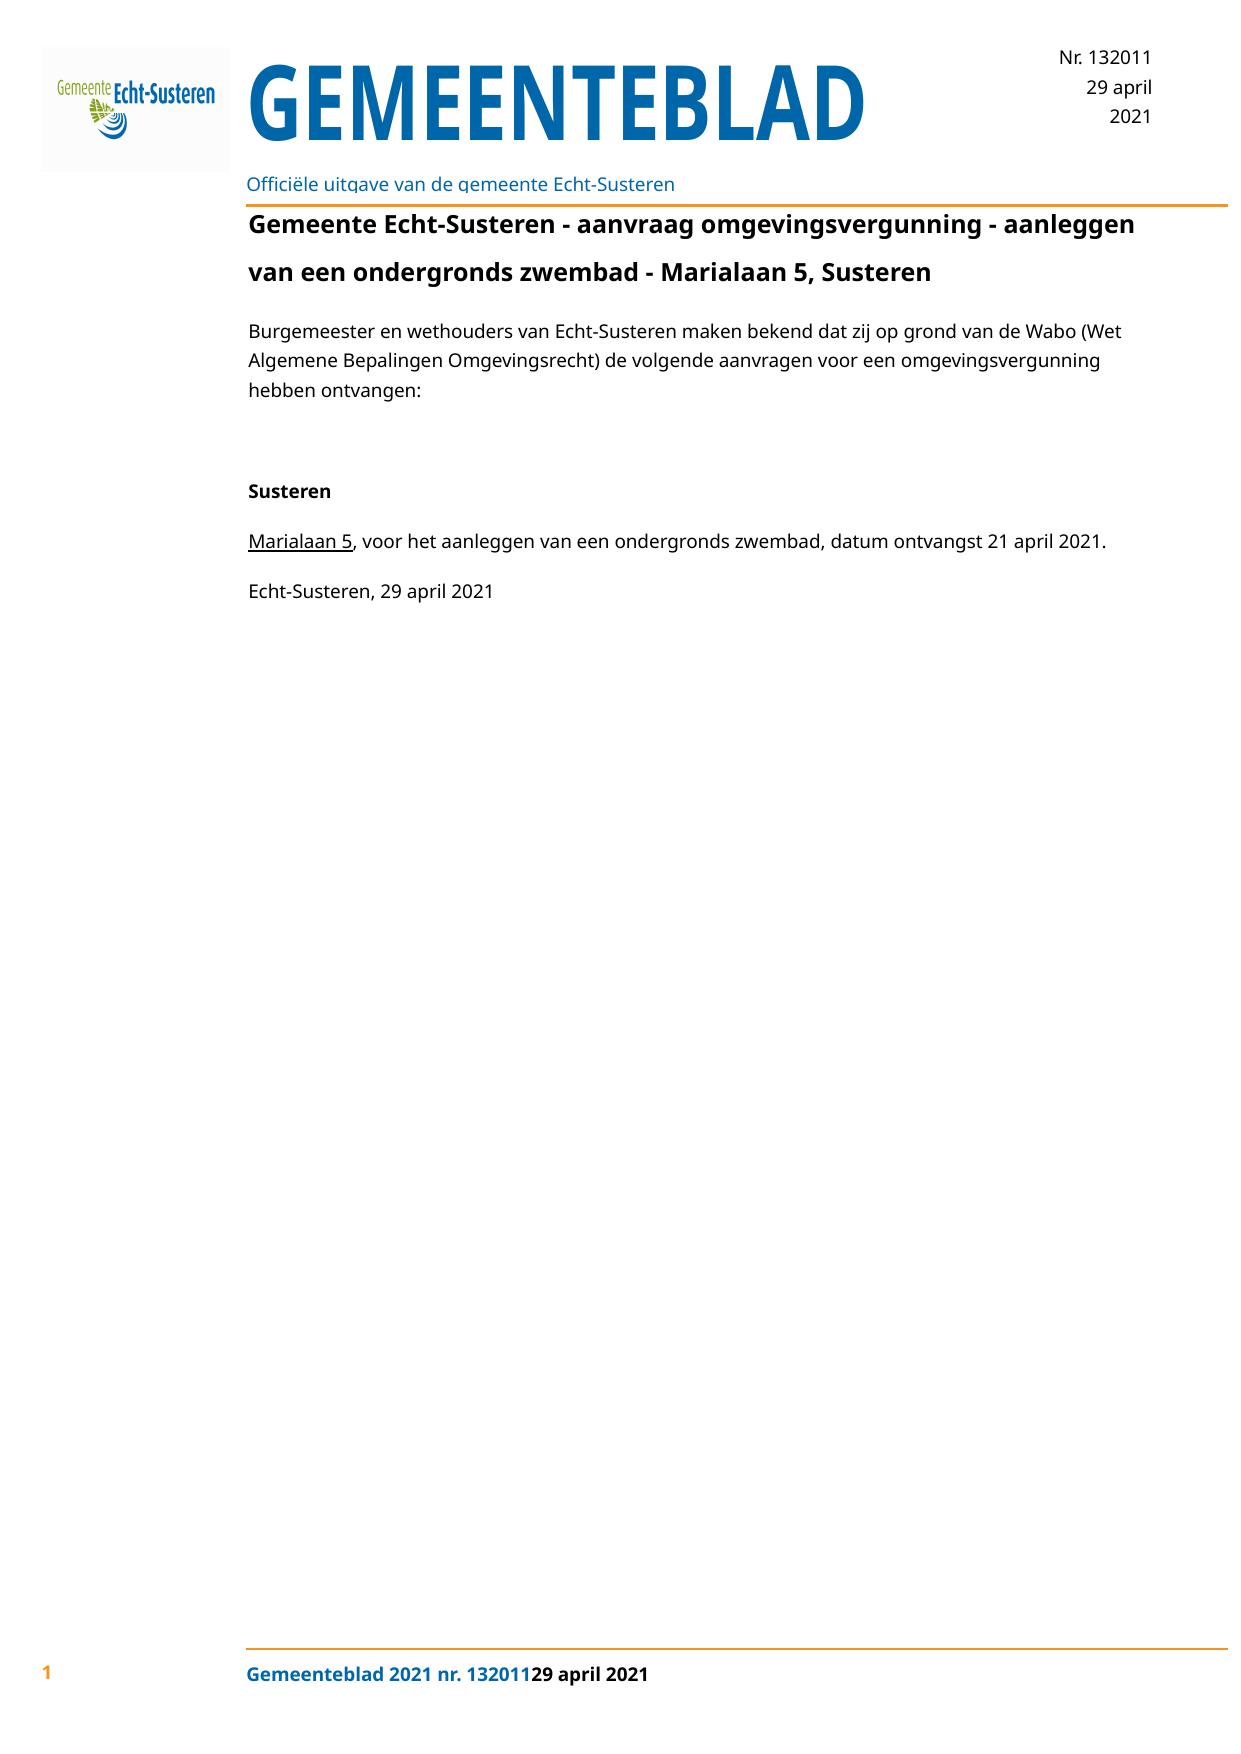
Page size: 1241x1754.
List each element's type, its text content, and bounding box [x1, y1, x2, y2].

text Marialaan 5, voor het aanleggen van een ondergronds zwembad, datum ontvangst 21 april 2021. [248, 528, 1152, 554]
text Burgemeester en wethouders van Echt-Susteren maken bekend dat zij op grond van de Wabo (Wet Algemene Bepalingen Omgevingsrecht) de volgende aanvragen voor een omgevingsvergunning hebben ontvangen: [248, 318, 1152, 403]
text Echt-Susteren, 29 april 2021 [248, 579, 1152, 604]
text Susteren [248, 478, 1152, 504]
text Gemeente Echt-Susteren - aanvraag omgevingsvergunning - aanleggen van een ondergronds zwembad - Marialaan 5, Susteren [248, 207, 1152, 288]
picture [41, 47, 231, 172]
